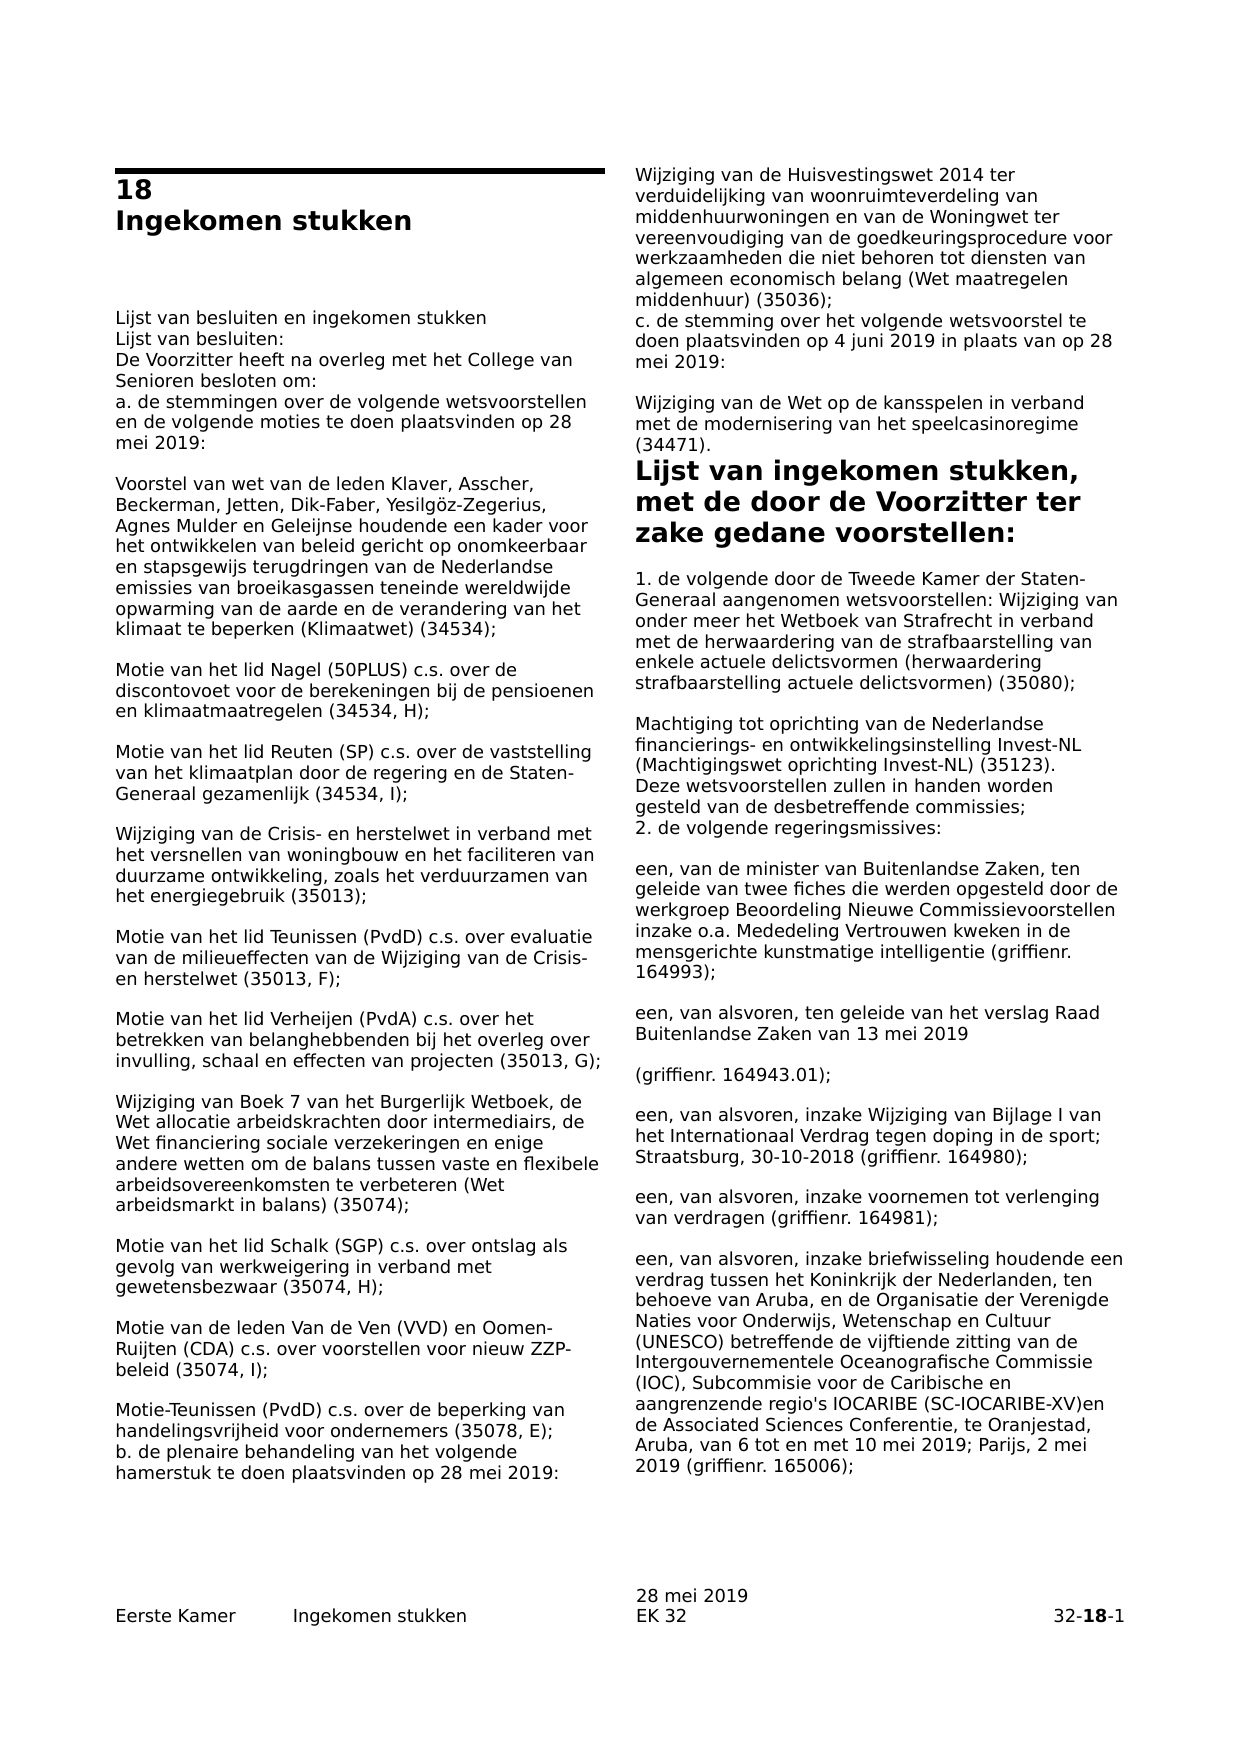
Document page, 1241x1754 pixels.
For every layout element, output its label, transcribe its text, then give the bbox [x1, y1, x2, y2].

title Lijst van ingekomen stukken, met de door de Voorzitter ter zake gedane voorstellen: [635, 455, 1125, 549]
text De Voorzitter heeft na overleg met het College van Senioren besloten om: [115, 350, 605, 391]
text Motie van het lid Verheijen (PvdA) c.s. over het betrekken van belanghebbenden bij het overleg over invulling, schaal en effecten van projecten (35013, G); [115, 1009, 605, 1071]
text een, van alsvoren, inzake voornemen tot verlenging van verdragen (griffienr. 164981); [635, 1187, 1125, 1229]
text (griffienr. 164943.01); [635, 1064, 1125, 1085]
text Lijst van besluiten: [115, 329, 605, 350]
title 18 Ingekomen stukken [115, 174, 605, 237]
text Motie-Teunissen (PvdD) c.s. over de beperking van handelingsvrijheid voor ondernemers (35078, E); [115, 1400, 605, 1442]
text Motie van het lid Teunissen (PvdD) c.s. over evaluatie van de milieueffecten van de Wijziging van de Crisis- en herstelwet (35013, F); [115, 927, 605, 989]
text 1. de volgende door de Tweede Kamer der Staten-Generaal aangenomen wetsvoorstellen: Wijziging van onder meer het Wetboek van Strafrecht in verband met de herwaardering van de strafbaarstelling van enkele actuele delictsvormen (herwaardering strafbaarstelling actuele delictsvormen) (35080); [635, 569, 1125, 694]
text b. de plenaire behandeling van het volgende hamerstuk te doen plaatsvinden op 28 mei 2019: [115, 1442, 605, 1483]
text Motie van het lid Reuten (SP) c.s. over de vaststelling van het klimaatplan door de regering en de Staten-Generaal gezamenlijk (34534, I); [115, 742, 605, 804]
text Wijziging van de Wet op de kansspelen in verband met de modernisering van het speelcasinoregime (34471). [635, 393, 1125, 455]
text een, van alsvoren, inzake Wijziging van Bijlage I van het Internationaal Verdrag tegen doping in de sport; Straatsburg, 30-10-2018 (griffienr. 164980); [635, 1105, 1125, 1167]
text een, van alsvoren, ten geleide van het verslag Raad Buitenlandse Zaken van 13 mei 2019 [635, 1003, 1125, 1044]
text een, van de minister van Buitenlandse Zaken, ten geleide van twee fiches die werden opgesteld door de werkgroep Beoordeling Nieuwe Commissievoorstellen inzake o.a. Mededeling Vertrouwen kweken in de mensgerichte kunstmatige intelligentie (griffienr. 164993); [635, 858, 1125, 983]
text Deze wetsvoorstellen zullen in handen worden gesteld van de desbetreffende commissies; [635, 776, 1125, 818]
text c. de stemming over het volgende wetsvoorstel te doen plaatsvinden op 4 juni 2019 in plaats van op 28 mei 2019: [635, 310, 1125, 373]
text Wijziging van Boek 7 van het Burgerlijk Wetboek, de Wet allocatie arbeidskrachten door intermediairs, de Wet financiering sociale verzekeringen en enige andere wetten om de balans tussen vaste en flexibele arbeidsovereenkomsten te verbeteren (Wet arbeidsmarkt in balans) (35074); [115, 1091, 605, 1216]
text Motie van het lid Schalk (SGP) c.s. over ontslag als gevolg van werkweigering in verband met gewetensbezwaar (35074, H); [115, 1236, 605, 1298]
text Wijziging van de Crisis- en herstelwet in verband met het versnellen van woningbouw en het faciliteren van duurzame ontwikkeling, zoals het verduurzamen van het energiegebruik (35013); [115, 824, 605, 907]
text Lijst van besluiten en ingekomen stukken [115, 308, 605, 329]
text een, van alsvoren, inzake briefwisseling houdende een verdrag tussen het Koninkrijk der Nederlanden, ten behoeve van Aruba, en de Organisatie der Verenigde Naties voor Onderwijs, Wetenschap en Cultuur (UNESCO) betreffende de vijftiende zitting van de Intergouvernementele Oceanografische Commissie (IOC), Subcommisie voor de Caribische en aangrenzende regio's IOCARIBE (SC-IOCARIBE-XV)en de Associated Sciences Conferentie, te Oranjestad, Aruba, van 6 tot en met 10 mei 2019; Parijs, 2 mei 2019 (griffienr. 165006); [635, 1249, 1125, 1477]
text Motie van het lid Nagel (50PLUS) c.s. over de discontovoet voor de berekeningen bij de pensioenen en klimaatmaatregelen (34534, H); [115, 660, 605, 722]
text 2. de volgende regeringsmissives: [635, 818, 1125, 838]
text Machtiging tot oprichting van de Nederlandse financierings- en ontwikkelingsinstelling Invest-NL (Machtigingswet oprichting Invest-NL) (35123). [635, 714, 1125, 776]
text Voorstel van wet van de leden Klaver, Asscher, Beckerman, Jetten, Dik-Faber, Yesilgöz-Zegerius, Agnes Mulder en Geleijnse houdende een kader voor het ontwikkelen van beleid gericht op onomkeerbaar en stapsgewijs terugdringen van de Nederlandse emissies van broeikasgassen teneinde wereldwijde opwarming van de aarde en de verandering van het klimaat te beperken (Klimaatwet) (34534); [115, 474, 605, 640]
text Motie van de leden Van de Ven (VVD) en Oomen-Ruijten (CDA) c.s. over voorstellen voor nieuw ZZP-beleid (35074, I); [115, 1318, 605, 1380]
text Wijziging van de Huisvestingswet 2014 ter verduidelijking van woonruimteverdeling van middenhuurwoningen en van de Woningwet ter vereenvoudiging van de goedkeuringsprocedure voor werkzaamheden die niet behoren tot diensten van algemeen economisch belang (Wet maatregelen middenhuur) (35036); [635, 165, 1125, 310]
text a. de stemmingen over de volgende wetsvoorstellen en de volgende moties te doen plaatsvinden op 28 mei 2019: [115, 391, 605, 454]
